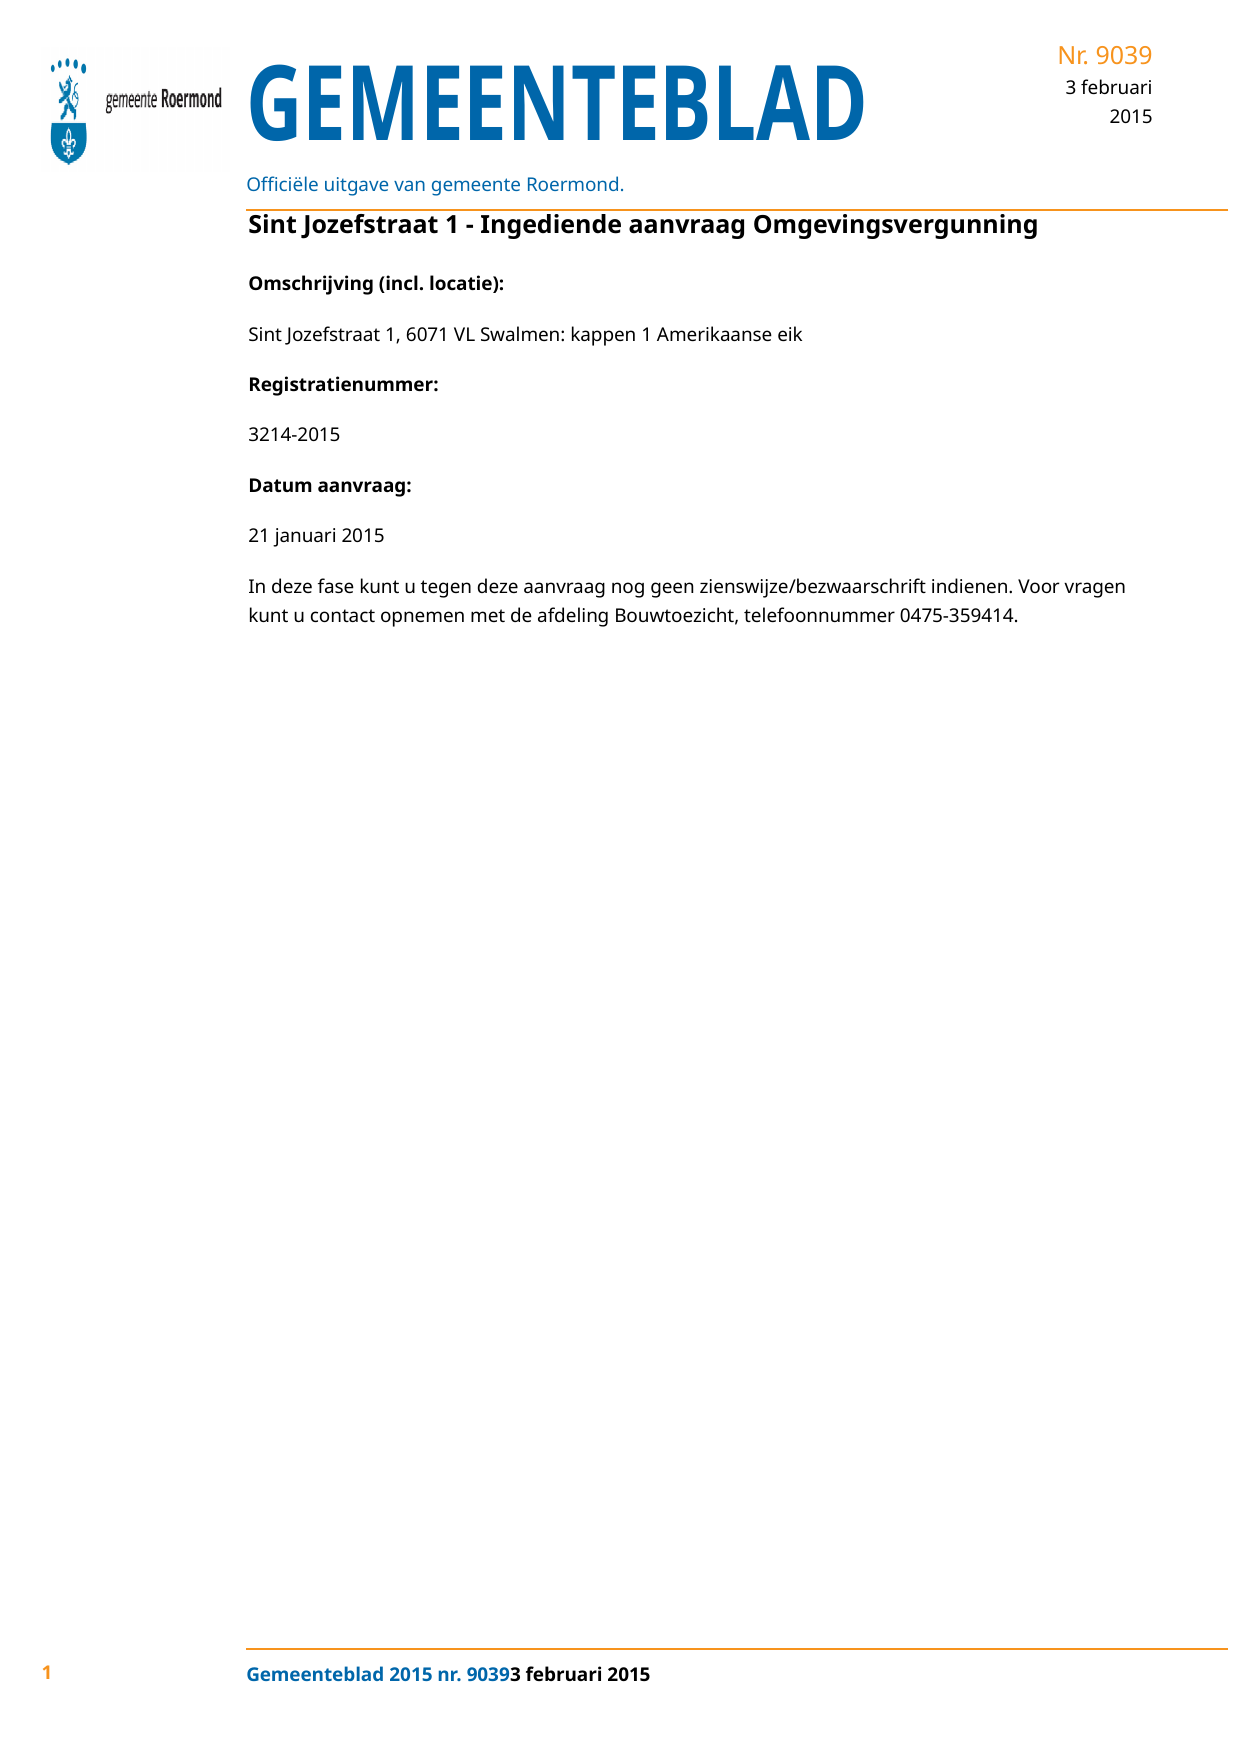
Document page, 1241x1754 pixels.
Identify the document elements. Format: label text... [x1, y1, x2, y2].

text Registratienummer: [248, 371, 1152, 397]
text 21 januari 2015 [248, 522, 1152, 548]
text Omschrijving (incl. locatie): [248, 270, 1152, 296]
picture [41, 47, 231, 172]
text Sint Jozefstraat 1 - Ingediende aanvraag Omgevingsvergunning [248, 211, 1152, 241]
text 3214-2015 [248, 422, 1152, 447]
text In deze fase kunt u tegen deze aanvraag nog geen zienswijze/bezwaarschrift indienen. Voor vragen kunt u contact opnemen met de afdeling Bouwtoezicht, telefoonnummer 0475-359414. [248, 573, 1152, 628]
text Sint Jozefstraat 1, 6071 VL Swalmen: kappen 1 Amerikaanse eik [248, 321, 1152, 346]
text Datum aanvraag: [248, 472, 1152, 498]
